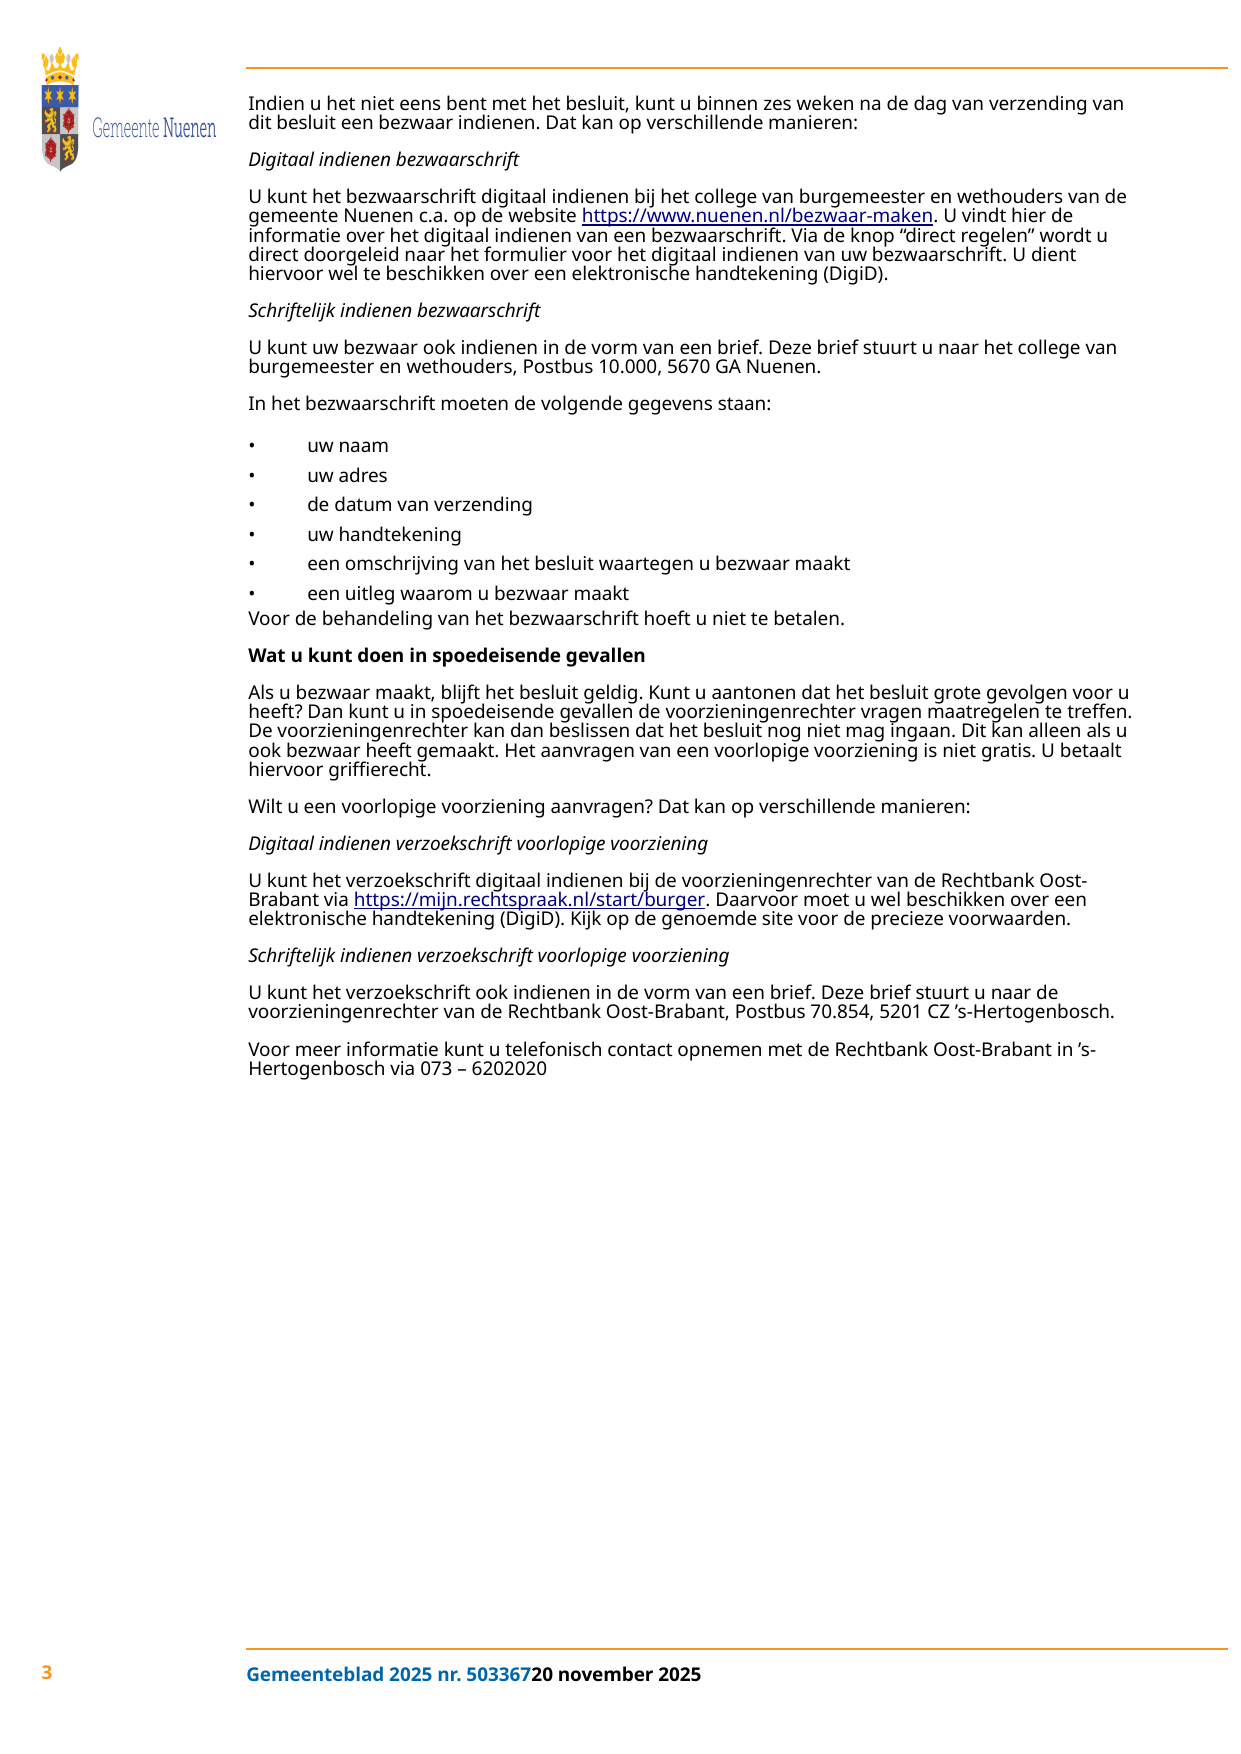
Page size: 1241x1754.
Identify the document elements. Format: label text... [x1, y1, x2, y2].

list uw handtekening [248, 521, 1152, 547]
text U kunt het bezwaarschrift digitaal indienen bij het college van burgemeester en wethouders van de gemeente Nuenen c.a. op de website https://www.nuenen.nl/bezwaar-maken. U vindt hier de informatie over het digitaal indienen van een bezwaarschrift. Via de knop “direct regelen” wordt u direct doorgeleid naar het formulier voor het digitaal indienen van uw bezwaarschrift. U dient hiervoor wel te beschikken over een elektronische handtekening (DigiD). [248, 188, 1152, 284]
text Schriftelijk indienen bezwaarschrift [248, 302, 1152, 321]
text U kunt het verzoekschrift ook indienen in de vorm van een brief. Deze brief stuurt u naar de voorzieningenrechter van de Rechtbank Oost-Brabant, Postbus 70.854, 5201 CZ ’s-Hertogenbosch. [248, 984, 1152, 1023]
text In het bezwaarschrift moeten de volgende gegevens staan: [248, 395, 1152, 414]
text Schriftelijk indienen verzoekschrift voorlopige voorziening [248, 947, 1152, 967]
list de datum van verzending [248, 491, 1152, 517]
text Indien u het niet eens bent met het besluit, kunt u binnen zes weken na de dag van verzending van dit besluit een bezwaar indienen. Dat kan op verschillende manieren: [248, 95, 1152, 133]
text U kunt het verzoekschrift digitaal indienen bij de voorzieningenrechter van de Rechtbank Oost-Brabant via https://mijn.rechtspraak.nl/start/burger. Daarvoor moet u wel beschikken over een elektronische handtekening (DigiD). Kijk op de genoemde site voor de precieze voorwaarden. [248, 872, 1152, 929]
text Digitaal indienen bezwaarschrift [248, 151, 1152, 170]
text Voor meer informatie kunt u telefonisch contact opnemen met de Rechtbank Oost-Brabant in ’s-Hertogenbosch via 073 – 6202020 [248, 1041, 1152, 1079]
list een omschrijving van het besluit waartegen u bezwaar maakt [248, 551, 1152, 576]
text Wilt u een voorlopige voorziening aanvragen? Dat kan op verschillende manieren: [248, 798, 1152, 817]
text Digitaal indienen verzoekschrift voorlopige voorziening [248, 835, 1152, 854]
text Wat u kunt doen in spoedeisende gevallen [248, 647, 1152, 666]
text Voor de behandeling van het bezwaarschrift hoeft u niet te betalen. [248, 610, 1152, 629]
list een uitleg waarom u bezwaar maakt [248, 580, 1152, 606]
list uw adres [248, 462, 1152, 488]
picture [41, 47, 231, 172]
list uw naam [248, 432, 1152, 458]
text U kunt uw bezwaar ook indienen in de vorm van een brief. Deze brief stuurt u naar het college van burgemeester en wethouders, Postbus 10.000, 5670 GA Nuenen. [248, 339, 1152, 378]
text Als u bezwaar maakt, blijft het besluit geldig. Kunt u aantonen dat het besluit grote gevolgen voor u heeft? Dan kunt u in spoedeisende gevallen de voorzieningenrechter vragen maatregelen te treffen. De voorzieningenrechter kan dan beslissen dat het besluit nog niet mag ingaan. Dit kan alleen als u ook bezwaar heeft gemaakt. Het aanvragen van een voorlopige voorziening is niet gratis. U betaalt hiervoor griffierecht. [248, 684, 1152, 780]
